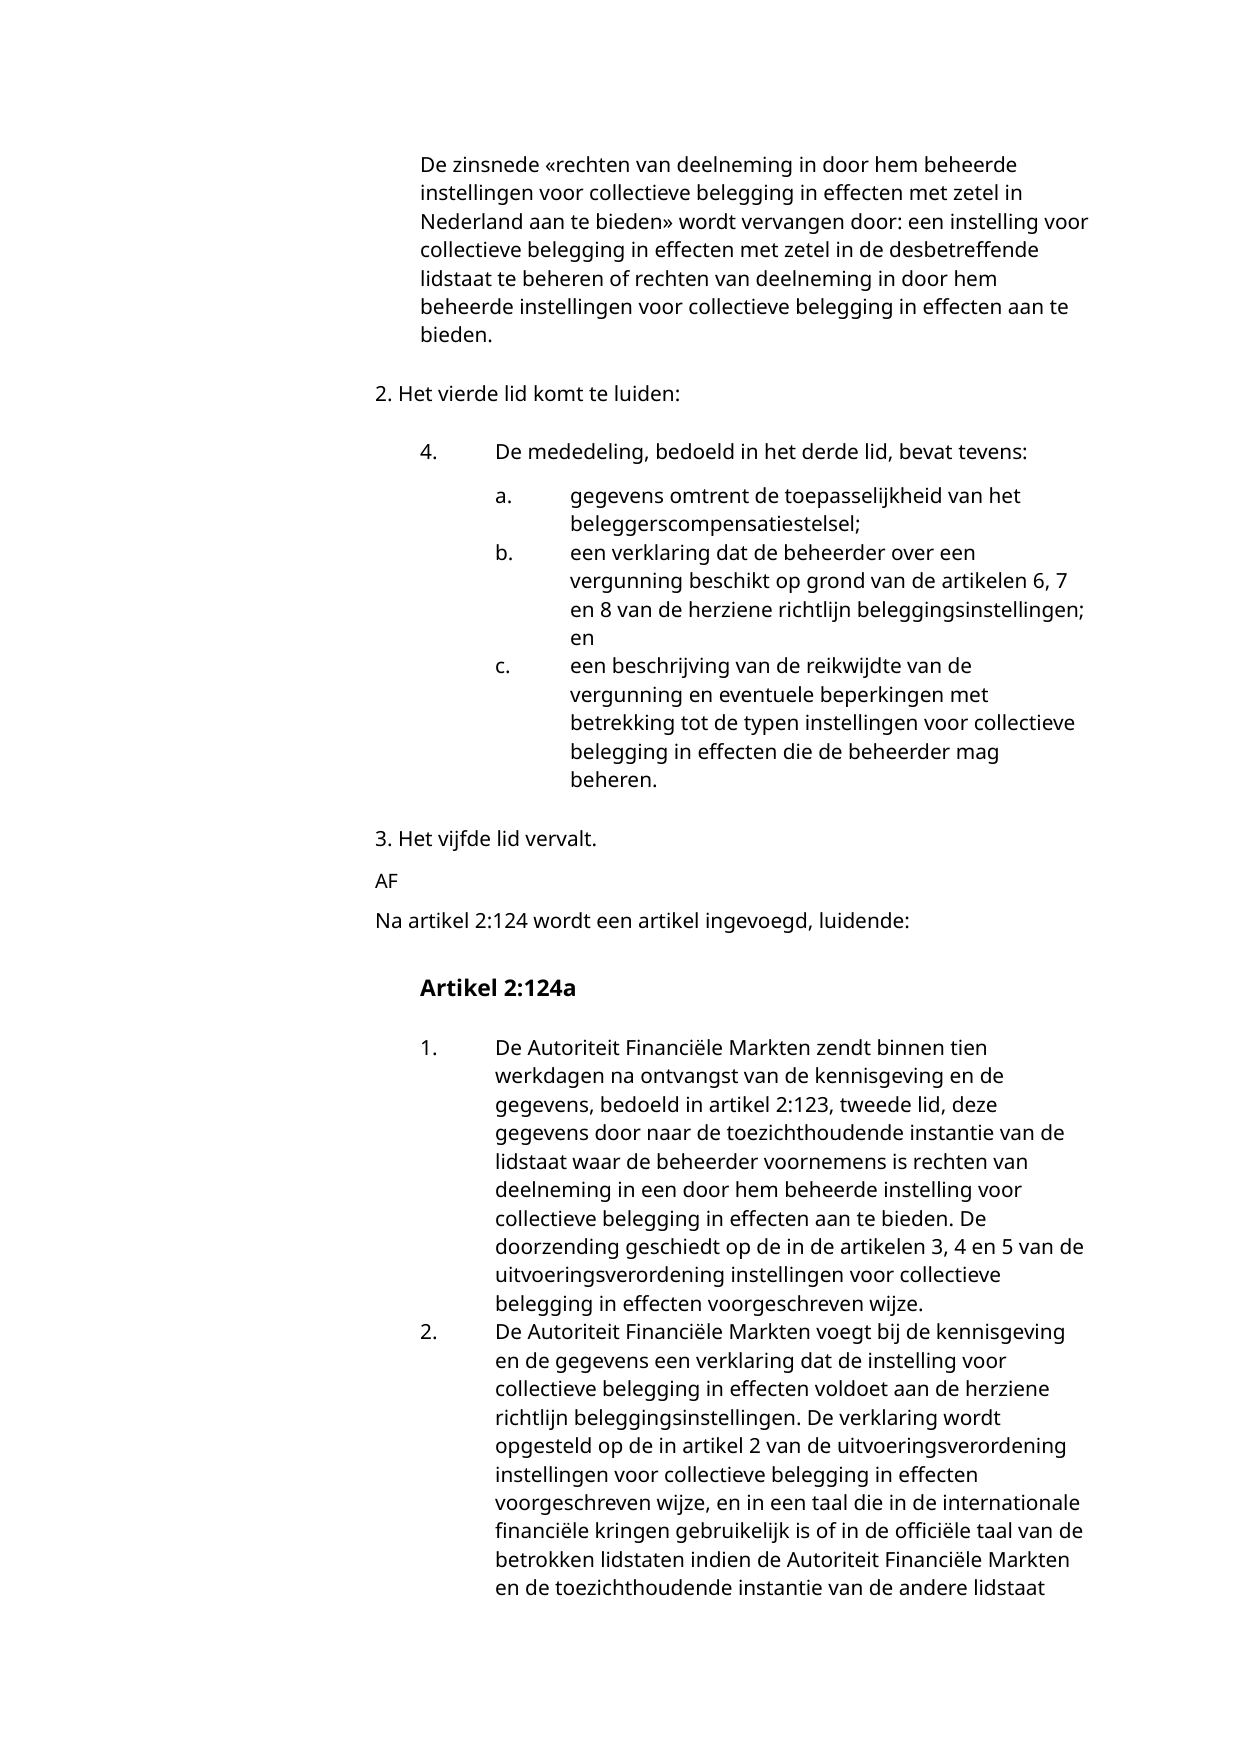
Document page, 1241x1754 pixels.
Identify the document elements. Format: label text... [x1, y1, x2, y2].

text 2. Het vierde lid komt te luiden: [375, 379, 1090, 407]
text AF [375, 867, 1090, 894]
text Na artikel 2:124 wordt een artikel ingevoegd, luidende: [375, 906, 1090, 934]
list De Autoriteit Financiële Markten voegt bij de kennisgeving en de gegevens een verklaring dat de instelling voor collectieve belegging in effecten voldoet aan de herziene richtlijn beleggingsinstellingen. De verklaring wordt opgesteld op de in artikel 2 van de uitvoeringsverordening instellingen voor collectieve belegging in effecten voorgeschreven wijze, en in een taal die in de internationale financiële kringen gebruikelijk is of in de officiële taal van de betrokken lidstaten indien de Autoriteit Financiële Markten en de toezichthoudende instantie van de andere lidstaat [420, 1317, 1090, 1602]
list een beschrijving van de reikwijdte van de vergunning en eventuele beperkingen met betrekking tot de typen instellingen voor collectieve belegging in effecten die de beheerder mag beheren. [495, 652, 1090, 794]
list gegevens omtrent de toepasselijkheid van het beleggerscompensatiestelsel; [495, 481, 1090, 538]
text 3. Het vijfde lid vervalt. [375, 824, 1090, 852]
list een verklaring dat de beheerder over een vergunning beschikt op grond van de artikelen 6, 7 en 8 van de herziene richtlijn beleggingsinstellingen; en [495, 538, 1090, 652]
list De mededeling, bedoeld in het derde lid, bevat tevens: [420, 437, 1090, 466]
subtitle Artikel 2:124a [420, 972, 1090, 1003]
text De zinsnede «rechten van deelneming in door hem beheerde instellingen voor collectieve belegging in effecten met zetel in Nederland aan te bieden» wordt vervangen door: een instelling voor collectieve belegging in effecten met zetel in de desbetreffende lidstaat te beheren of rechten van deelneming in door hem beheerde instellingen voor collectieve belegging in effecten aan te bieden. [420, 150, 1090, 349]
list De Autoriteit Financiële Markten zendt binnen tien werkdagen na ontvangst van de kennisgeving en de gegevens, bedoeld in artikel 2:123, tweede lid, deze gegevens door naar de toezichthoudende instantie van de lidstaat waar de beheerder voornemens is rechten van deelneming in een door hem beheerde instelling voor collectieve belegging in effecten aan te bieden. De doorzending geschiedt op de in de artikelen 3, 4 en 5 van de uitvoeringsverordening instellingen voor collectieve belegging in effecten voorgeschreven wijze. [420, 1033, 1090, 1317]
